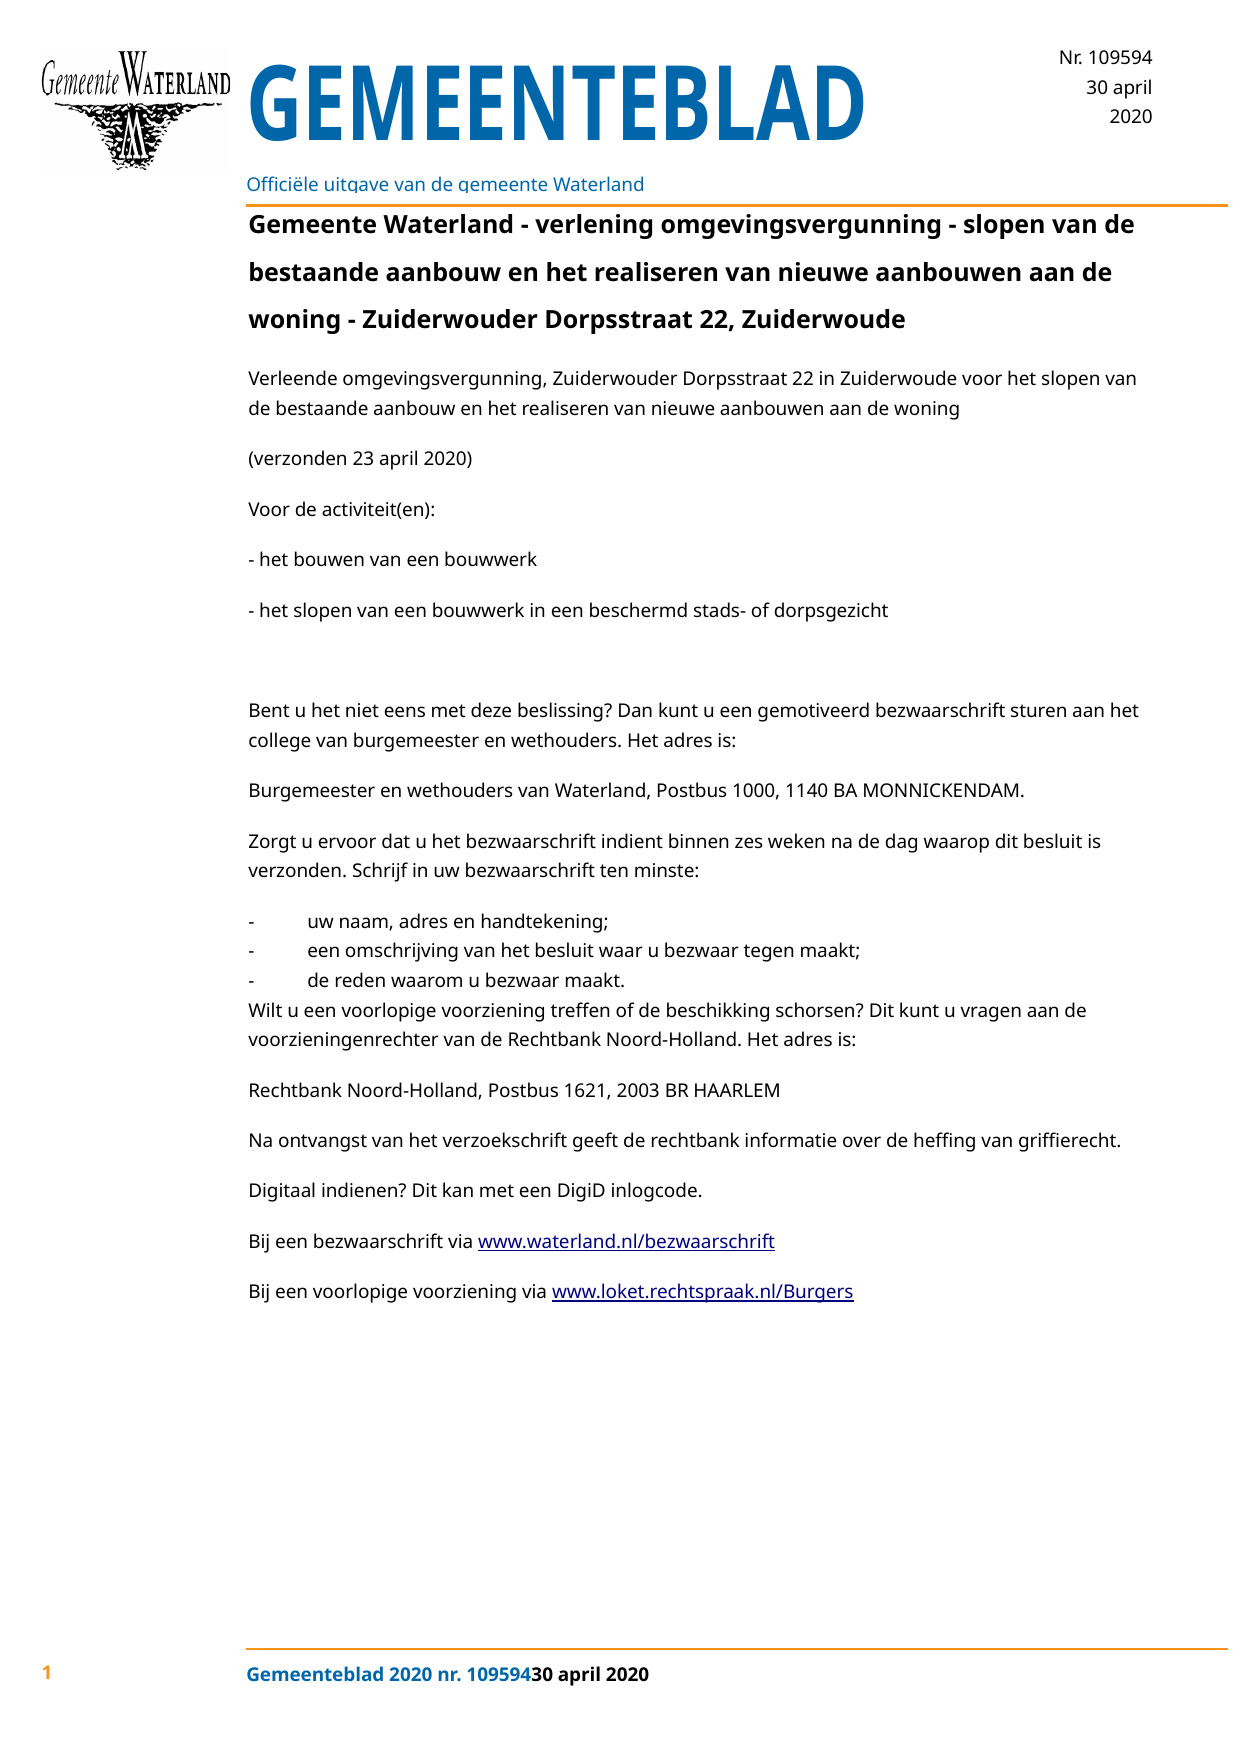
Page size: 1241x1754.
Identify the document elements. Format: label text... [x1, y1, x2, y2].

text - het slopen van een bouwwerk in een beschermd stads- of dorpsgezicht [248, 597, 1152, 622]
text Bij een voorlopige voorziening via www.loket.rechtspraak.nl/Burgers [248, 1278, 1152, 1304]
list de reden waarom u bezwaar maakt. [248, 967, 1152, 993]
text Burgemeester en wethouders van Waterland, Postbus 1000, 1140 BA MONNICKENDAM. [248, 778, 1152, 803]
text Digitaal indienen? Dit kan met een DigiD inlogcode. [248, 1178, 1152, 1203]
text Wilt u een voorlopige voorziening treffen of de beschikking schorsen? Dit kunt u vragen aan de voorzieningenrechter van de Rechtbank Noord-Holland. Het adres is: [248, 997, 1152, 1052]
text Rechtbank Noord-Holland, Postbus 1621, 2003 BR HAARLEM [248, 1077, 1152, 1102]
list uw naam, adres en handtekening; [248, 908, 1152, 934]
text Gemeente Waterland - verlening omgevingsvergunning - slopen van de bestaande aanbouw en het realiseren van nieuwe aanbouwen aan de woning - Zuiderwouder Dorpsstraat 22, Zuiderwoude [248, 207, 1152, 336]
picture [41, 47, 231, 172]
text Zorgt u ervoor dat u het bezwaarschrift indient binnen zes weken na de dag waarop dit besluit is verzonden. Schrijf in uw bezwaarschrift ten minste: [248, 828, 1152, 883]
text Bent u het niet eens met deze beslissing? Dan kunt u een gemotiveerd bezwaarschrift sturen aan het college van burgemeester en wethouders. Het adres is: [248, 698, 1152, 753]
list een omschrijving van het besluit waar u bezwaar tegen maakt; [248, 938, 1152, 963]
text (verzonden 23 april 2020) [248, 446, 1152, 471]
text Verleende omgevingsvergunning, Zuiderwouder Dorpsstraat 22 in Zuiderwoude voor het slopen van de bestaande aanbouw en het realiseren van nieuwe aanbouwen aan de woning [248, 366, 1152, 421]
text Voor de activiteit(en): [248, 496, 1152, 522]
text - het bouwen van een bouwwerk [248, 546, 1152, 572]
text Bij een bezwaarschrift via www.waterland.nl/bezwaarschrift [248, 1228, 1152, 1254]
text Na ontvangst van het verzoekschrift geeft de rechtbank informatie over de heffing van griffierecht. [248, 1127, 1152, 1153]
